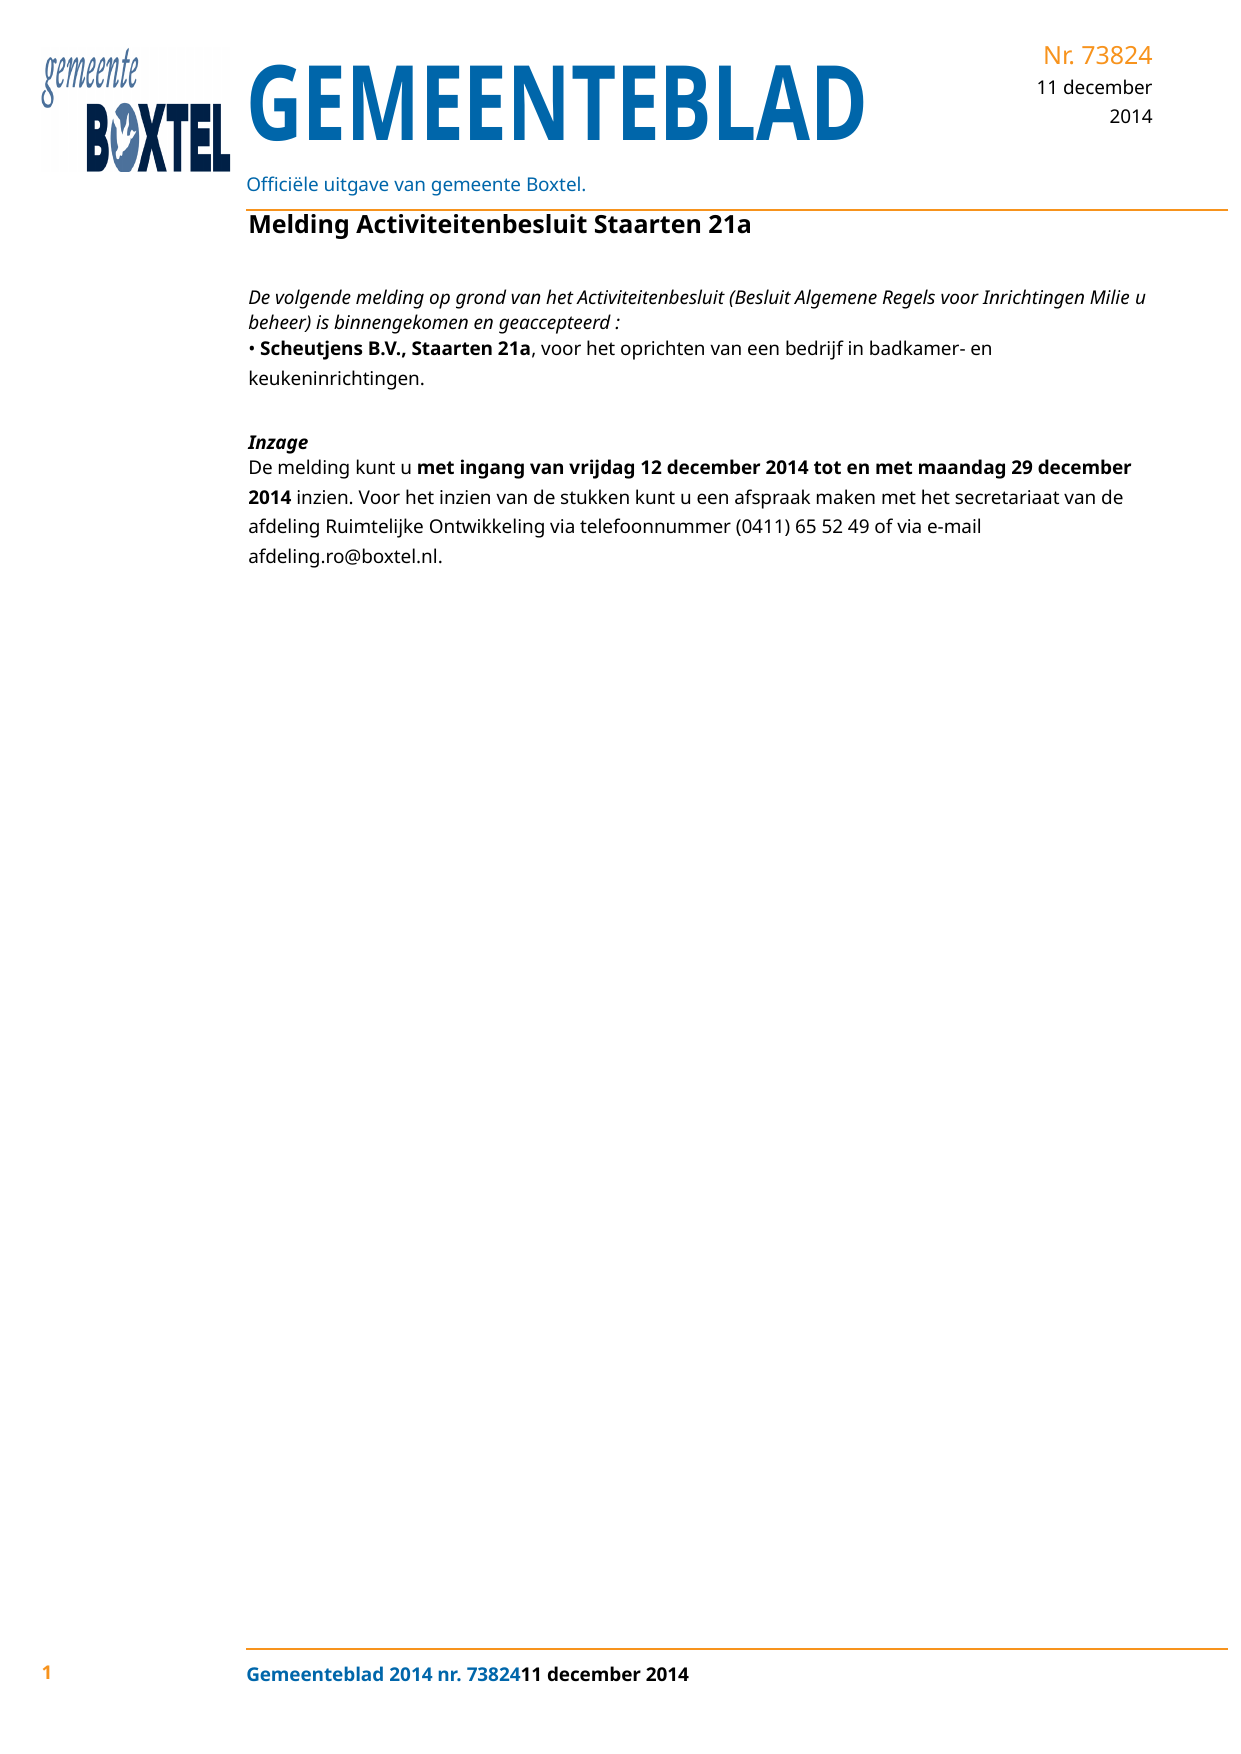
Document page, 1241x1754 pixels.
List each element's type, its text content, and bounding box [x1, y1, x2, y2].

text • Scheutjens B.V., Staarten 21a, voor het oprichten van een bedrijf in badkamer- en keukeninrichtingen. [248, 335, 1152, 391]
text De melding kunt u met ingang van vrijdag 12 december 2014 tot en met maandag 29 december 2014 inzien. Voor het inzien van de stukken kunt u een afspraak maken met het secretariaat van de afdeling Ruimtelijke Ontwikkeling via telefoonnummer (0411) 65 52 49 of via e-mail afdeling.ro@boxtel.nl. [248, 454, 1152, 569]
picture [41, 47, 231, 172]
text De volgende melding op grond van het Activiteitenbesluit (Besluit Algemene Regels voor Inrichtingen Milie u beheer) is binnengekomen en geaccepteerd : [248, 284, 1152, 335]
text Inzage [248, 429, 1152, 454]
text Melding Activiteitenbesluit Staarten 21a [248, 211, 1152, 241]
